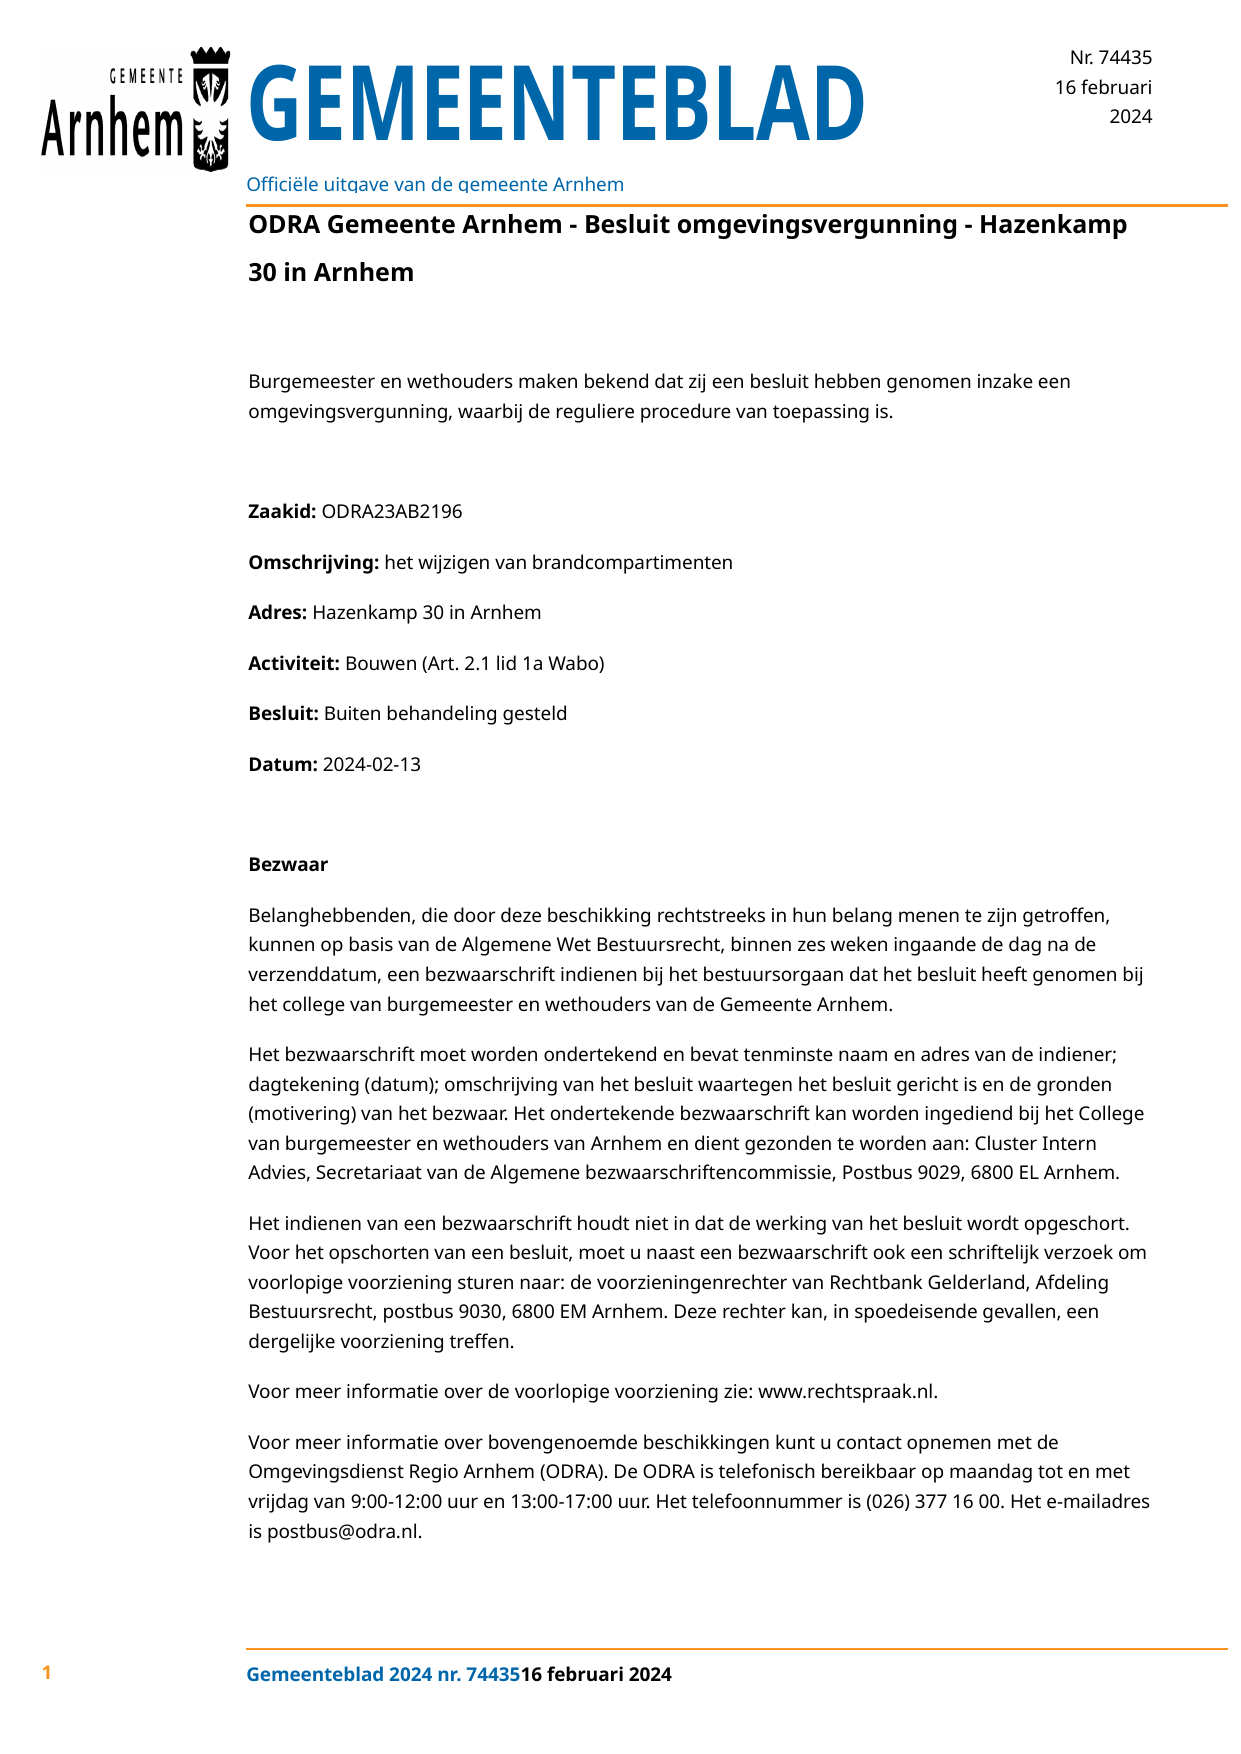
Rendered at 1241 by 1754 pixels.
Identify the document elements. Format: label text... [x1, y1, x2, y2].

text Belanghebbenden, die door deze beschikking rechtstreeks in hun belang menen te zijn getroffen, kunnen op basis van de Algemene Wet Bestuursrecht, binnen zes weken ingaande de dag na de verzenddatum, een bezwaarschrift indienen bij het bestuursorgaan dat het besluit heeft genomen bij het college van burgemeester en wethouders van de Gemeente Arnhem. [248, 902, 1152, 1017]
text Besluit: Buiten behandeling gesteld [248, 700, 1152, 726]
text Burgemeester en wethouders maken bekend dat zij een besluit hebben genomen inzake een omgevingsvergunning, waarbij de reguliere procedure van toepassing is. [248, 368, 1152, 424]
text Activiteit: Bouwen (Art. 2.1 lid 1a Wabo) [248, 650, 1152, 676]
text ODRA Gemeente Arnhem - Besluit omgevingsvergunning - Hazenkamp 30 in Arnhem [248, 207, 1152, 288]
text Het indienen van een bezwaarschrift houdt niet in dat de werking van het besluit wordt opgeschort. Voor het opschorten van een besluit, moet u naast een bezwaarschrift ook een schriftelijk verzoek om voorlopige voorziening sturen naar: de voorzieningenrechter van Rechtbank Gelderland, Afdeling Bestuursrecht, postbus 9030, 6800 EM Arnhem. Deze rechter kan, in spoedeisende gevallen, een dergelijke voorziening treffen. [248, 1210, 1152, 1354]
text Voor meer informatie over de voorlopige voorziening zie: www.rechtspraak.nl. [248, 1379, 1152, 1404]
text Datum: 2024-02-13 [248, 751, 1152, 777]
text Het bezwaarschrift moet worden ondertekend en bevat tenminste naam en adres van de indiener; dagtekening (datum); omschrijving van het besluit waartegen het besluit gericht is en de gronden (motivering) van het bezwaar. Het ondertekende bezwaarschrift kan worden ingediend bij het College van burgemeester en wethouders van Arnhem en dient gezonden te worden aan: Cluster Intern Advies, Secretariaat van de Algemene bezwaarschriftencommissie, Postbus 9029, 6800 EL Arnhem. [248, 1041, 1152, 1185]
picture [41, 47, 231, 172]
text Voor meer informatie over bovengenoemde beschikkingen kunt u contact opnemen met de Omgevingsdienst Regio Arnhem (ODRA). De ODRA is telefonisch bereikbaar op maandag tot en met vrijdag van 9:00-12:00 uur en 13:00-17:00 uur. Het telefoonnummer is (026) 377 16 00. Het e-mailadres is postbus@odra.nl. [248, 1429, 1152, 1544]
text Zaakid: ODRA23AB2196 [248, 499, 1152, 524]
text Adres: Hazenkamp 30 in Arnhem [248, 599, 1152, 625]
text Omschrijving: het wijzigen van brandcompartimenten [248, 549, 1152, 575]
text Bezwaar [248, 852, 1152, 877]
